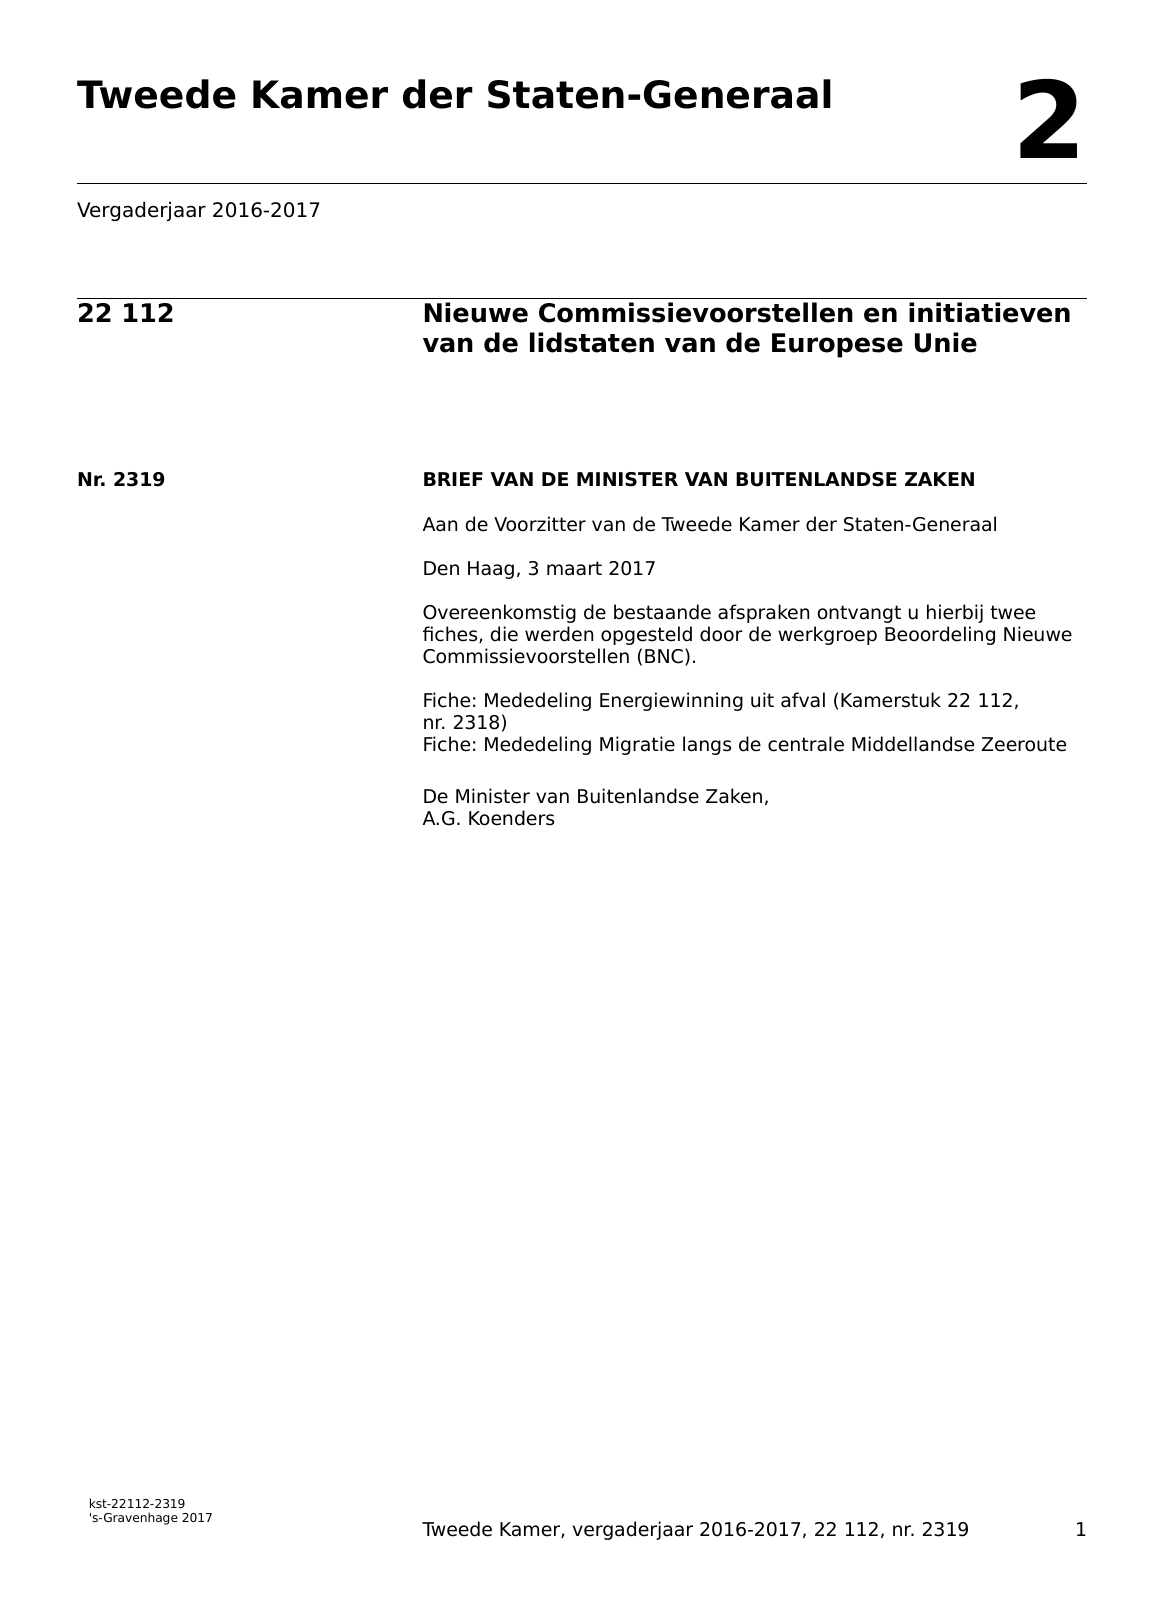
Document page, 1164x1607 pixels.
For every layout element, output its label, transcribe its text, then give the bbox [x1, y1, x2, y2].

text 's-Gravenhage 2017 [88, 1511, 323, 1525]
subtitle Nr. 2319 BRIEF VAN DE MINISTER VAN BUITENLANDSE ZAKEN [77, 469, 1087, 491]
text Aan de Voorzitter van de Tweede Kamer der Staten-Generaal [422, 513, 1087, 536]
subtitle 22 112 Nieuwe Commissievoorstellen en initiatieven van de lidstaten van de Europese Unie [77, 299, 1087, 358]
text Overeenkomstig de bestaande afspraken ontvangt u hierbij twee fiches, die werden opgesteld door de werkgroep Beoordeling Nieuwe Commissievoorstellen (BNC). [422, 602, 1087, 668]
table_header Tweede Kamer der Staten-Generaal [77, 59, 886, 183]
text Fiche: Mededeling Energiewinning uit afval (Kamerstuk 22 112, nr. 2318) [422, 690, 1087, 734]
table_cell Vergaderjaar 2016-2017 [77, 184, 1087, 298]
text kst-22112-2319 [88, 1497, 323, 1511]
text De Minister van Buitenlandse Zaken, A.G. Koenders [422, 786, 1087, 830]
text Fiche: Mededeling Migratie langs de centrale Middellandse Zeeroute [422, 734, 1087, 756]
table_header 2 [886, 59, 1087, 183]
text Den Haag, 3 maart 2017 [422, 558, 1087, 580]
